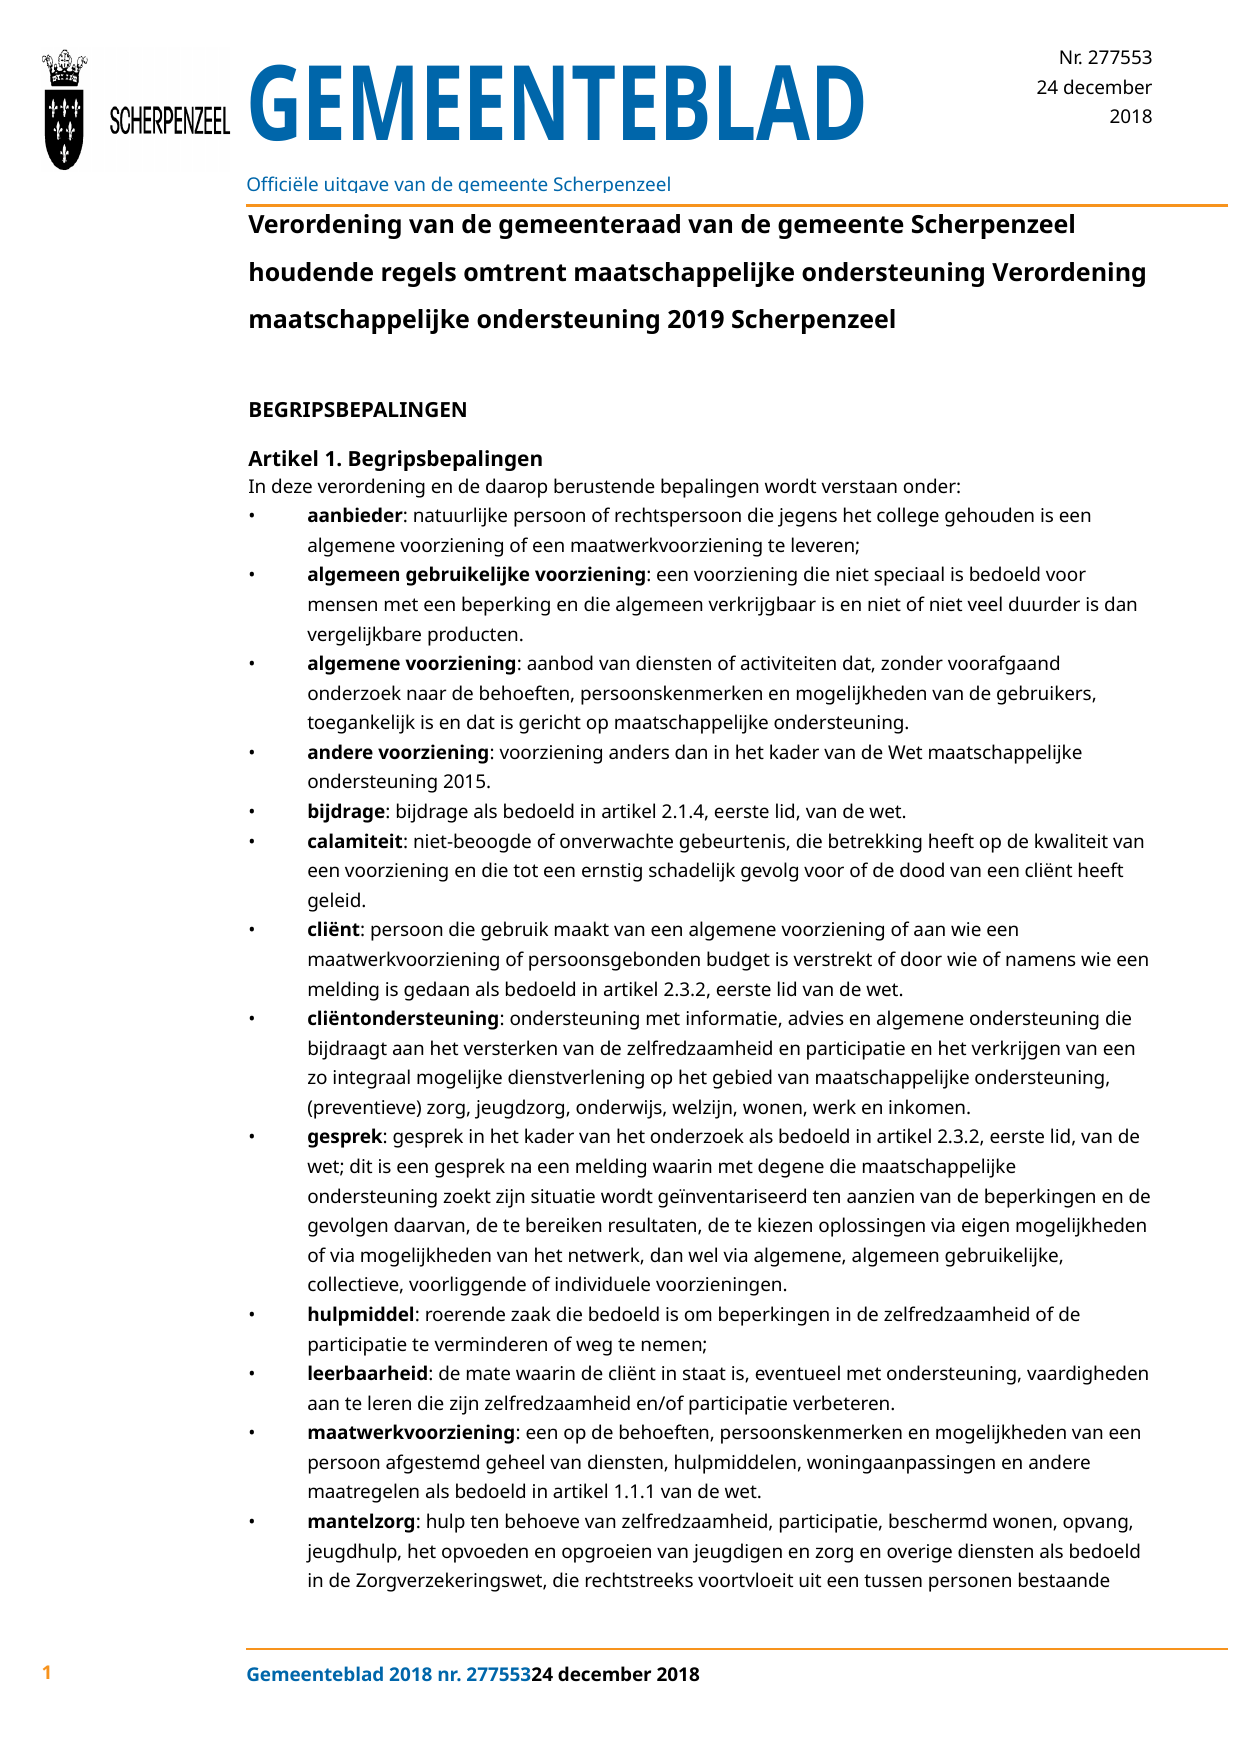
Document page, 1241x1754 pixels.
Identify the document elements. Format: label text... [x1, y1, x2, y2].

text BEGRIPSBEPALINGEN [248, 395, 1152, 423]
picture [41, 47, 231, 172]
list algemene voorziening: aanbod van diensten of activiteiten dat, zonder voorafgaand onderzoek naar de behoeften, persoonskenmerken en mogelijkheden van de gebruikers, toegankelijk is en dat is gericht op maatschappelijke ondersteuning. [248, 650, 1152, 735]
list gesprek: gesprek in het kader van het onderzoek als bedoeld in artikel 2.3.2, eerste lid, van de wet; dit is een gesprek na een melding waarin met degene die maatschappelijke ondersteuning zoekt zijn situatie wordt geïnventariseerd ten aanzien van de beperkingen en de gevolgen daarvan, de te bereiken resultaten, de te kiezen oplossingen via eigen mogelijkheden of via mogelijkheden van het netwerk, dan wel via algemene, algemeen gebruikelijke, collectieve, voorliggende of individuele voorzieningen. [248, 1124, 1152, 1297]
text Artikel 1. Begripsbepalingen [248, 444, 1152, 473]
list calamiteit: niet-beoogde of onverwachte gebeurtenis, die betrekking heeft op de kwaliteit van een voorziening en die tot een ernstig schadelijk gevolg voor of de dood van een cliënt heeft geleid. [248, 828, 1152, 913]
list bijdrage: bijdrage als bedoeld in artikel 2.1.4, eerste lid, van de wet. [248, 798, 1152, 824]
list mantelzorg: hulp ten behoeve van zelfredzaamheid, participatie, beschermd wonen, opvang, jeugdhulp, het opvoeden en opgroeien van jeugdigen en zorg en overige diensten als bedoeld in de Zorgverzekeringswet, die rechtstreeks voortvloeit uit een tussen personen bestaande [248, 1508, 1152, 1593]
list cliënt: persoon die gebruik maakt van een algemene voorziening of aan wie een maatwerkvoorziening of persoonsgebonden budget is verstrekt of door wie of namens wie een melding is gedaan als bedoeld in artikel 2.3.2, eerste lid van de wet. [248, 917, 1152, 1001]
list hulpmiddel: roerende zaak die bedoeld is om beperkingen in de zelfredzaamheid of de participatie te verminderen of weg te nemen; [248, 1301, 1152, 1356]
list maatwerkvoorziening: een op de behoeften, persoonskenmerken en mogelijkheden van een persoon afgestemd geheel van diensten, hulpmiddelen, woningaanpassingen en andere maatregelen als bedoeld in artikel 1.1.1 van de wet. [248, 1419, 1152, 1504]
list andere voorziening: voorziening anders dan in het kader van de Wet maatschappelijke ondersteuning 2015. [248, 739, 1152, 794]
list aanbieder: natuurlijke persoon of rechtspersoon die jegens het college gehouden is een algemene voorziening of een maatwerkvoorziening te leveren; [248, 502, 1152, 558]
text In deze verordening en de daarop berustende bepalingen wordt verstaan onder: [248, 473, 1152, 498]
list cliëntondersteuning: ondersteuning met informatie, advies en algemene ondersteuning die bijdraagt aan het versterken van de zelfredzaamheid en participatie en het verkrijgen van een zo integraal mogelijke dienstverlening op het gebied van maatschappelijke ondersteuning, (preventieve) zorg, jeugdzorg, onderwijs, welzijn, wonen, werk en inkomen. [248, 1005, 1152, 1120]
list algemeen gebruikelijke voorziening: een voorziening die niet speciaal is bedoeld voor mensen met een beperking en die algemeen verkrijgbaar is en niet of niet veel duurder is dan vergelijkbare producten. [248, 562, 1152, 646]
text Verordening van de gemeenteraad van de gemeente Scherpenzeel houdende regels omtrent maatschappelijke ondersteuning Verordening maatschappelijke ondersteuning 2019 Scherpenzeel [248, 207, 1152, 336]
list leerbaarheid: de mate waarin de cliënt in staat is, eventueel met ondersteuning, vaardigheden aan te leren die zijn zelfredzaamheid en/of participatie verbeteren. [248, 1360, 1152, 1416]
